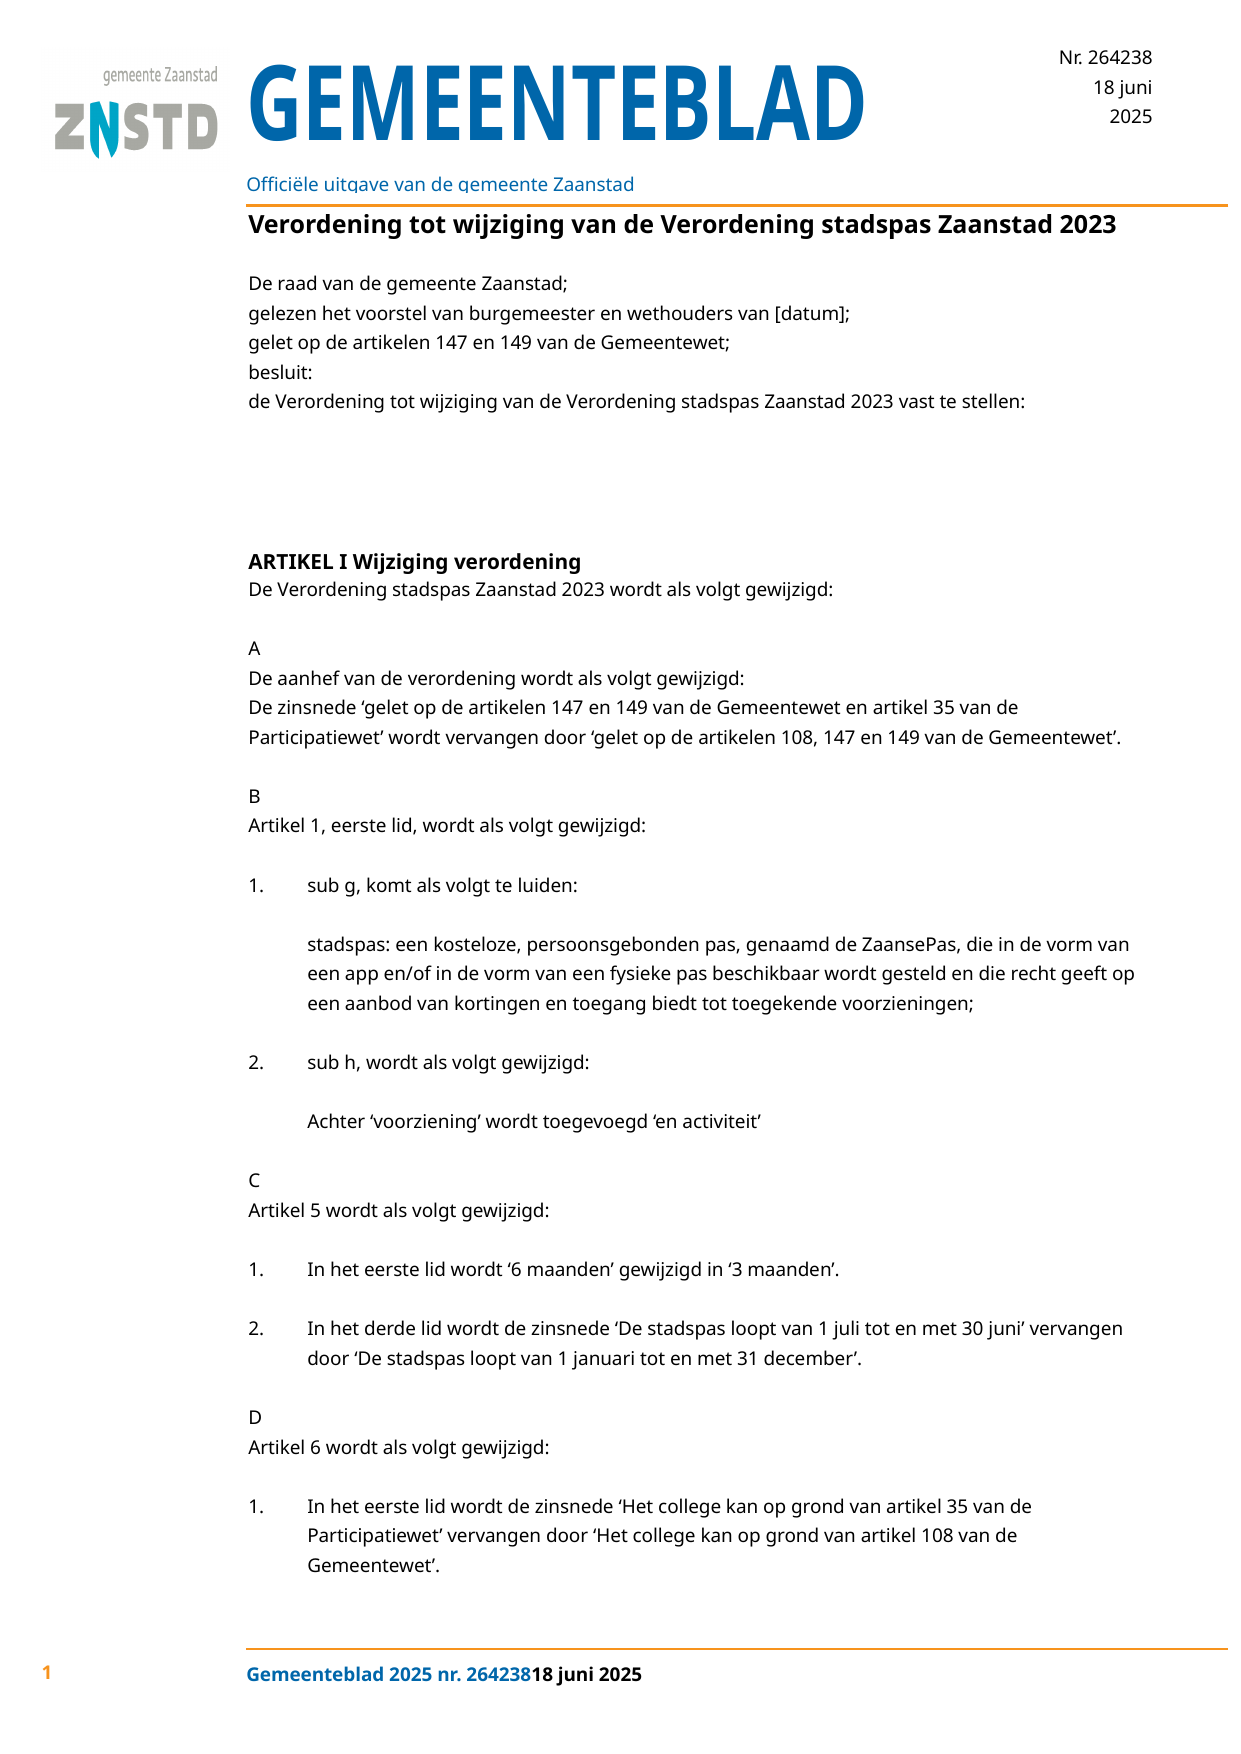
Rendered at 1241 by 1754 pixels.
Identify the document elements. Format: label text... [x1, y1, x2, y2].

text B [248, 783, 1152, 809]
list sub g, komt als volgt te luiden: [248, 872, 1152, 897]
text Verordening tot wijziging van de Verordening stadspas Zaanstad 2023 [248, 207, 1152, 241]
text De raad van de gemeente Zaanstad; [248, 270, 1152, 296]
text De zinsnede ‘gelet op de artikelen 147 en 149 van de Gemeentewet en artikel 35 van de Participatiewet’ wordt vervangen door ‘gelet op de artikelen 108, 147 en 149 van de Gemeentewet’. [248, 694, 1152, 749]
text ARTIKEL I Wijziging verordening [248, 547, 1152, 576]
text gelezen het voorstel van burgemeester en wethouders van [datum]; [248, 300, 1152, 326]
text D [248, 1404, 1152, 1430]
text de Verordening tot wijziging van de Verordening stadspas Zaanstad 2023 vast te stellen: [248, 389, 1152, 414]
text gelet op de artikelen 147 en 149 van de Gemeentewet; [248, 329, 1152, 355]
list Achter ‘voorziening’ wordt toegevoegd ‘en activiteit’ [248, 1108, 1152, 1134]
text De Verordening stadspas Zaanstad 2023 wordt als volgt gewijzigd: [248, 576, 1152, 602]
list In het derde lid wordt de zinsnede ‘De stadspas loopt van 1 juli tot en met 30 juni’ vervangen door ‘De stadspas loopt van 1 januari tot en met 31 december’. [248, 1316, 1152, 1371]
text besluit: [248, 359, 1152, 385]
list In het eerste lid wordt de zinsnede ‘Het college kan op grond van artikel 35 van de Participatiewet’ vervangen door ‘Het college kan op grond van artikel 108 van de Gemeentewet’. [248, 1493, 1152, 1578]
picture [41, 47, 231, 172]
list sub h, wordt als volgt gewijzigd: [248, 1049, 1152, 1075]
text De aanhef van de verordening wordt als volgt gewijzigd: [248, 665, 1152, 690]
text Artikel 5 wordt als volgt gewijzigd: [248, 1197, 1152, 1223]
list In het eerste lid wordt ‘6 maanden’ gewijzigd in ‘3 maanden’. [248, 1256, 1152, 1282]
text C [248, 1168, 1152, 1193]
text Artikel 6 wordt als volgt gewijzigd: [248, 1434, 1152, 1459]
text Artikel 1, eerste lid, wordt als volgt gewijzigd: [248, 813, 1152, 838]
list stadspas: een kosteloze, persoonsgebonden pas, genaamd de ZaansePas, die in de vorm van een app en/of in de vorm van een fysieke pas beschikbaar wordt gesteld en die recht geeft op een aanbod van kortingen en toegang biedt tot toegekende voorzieningen; [248, 931, 1152, 1016]
text A [248, 635, 1152, 661]
